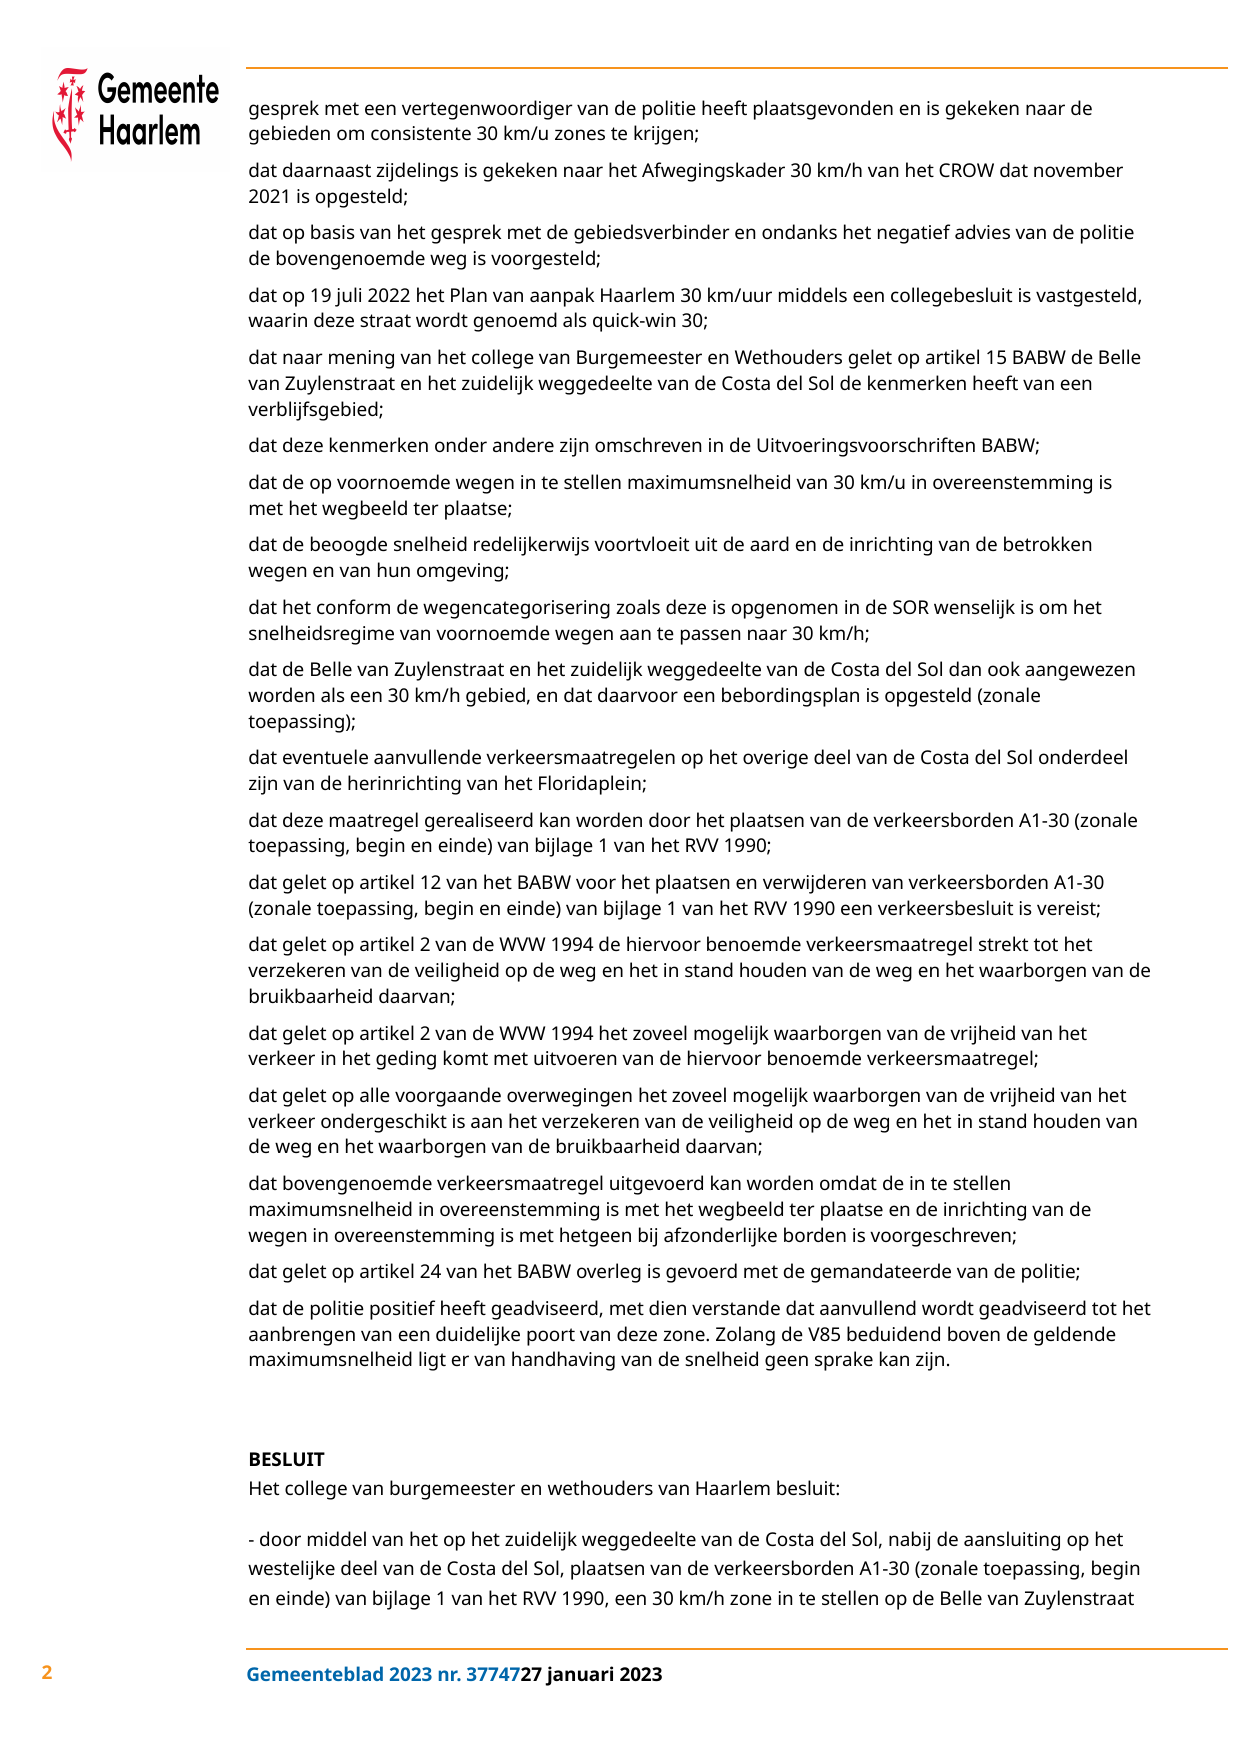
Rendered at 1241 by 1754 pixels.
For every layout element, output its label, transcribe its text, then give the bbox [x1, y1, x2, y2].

text dat de op voornoemde wegen in te stellen maximumsnelheid van 30 km/u in overeenstemming is met het wegbeeld ter plaatse; [248, 469, 1152, 521]
text dat bovengenoemde verkeersmaatregel uitgevoerd kan worden omdat de in te stellen maximumsnelheid in overeenstemming is met het wegbeeld ter plaatse en de inrichting van de wegen in overeenstemming is met hetgeen bij afzonderlijke borden is voorgeschreven; [248, 1170, 1152, 1247]
text Het college van burgemeester en wethouders van Haarlem besluit: [248, 1476, 1152, 1501]
text - door middel van het op het zuidelijk weggedeelte van de Costa del Sol, nabij de aansluiting op het westelijke deel van de Costa del Sol, plaatsen van de verkeersborden A1-30 (zonale toepassing, begin en einde) van bijlage 1 van het RVV 1990, een 30 km/h zone in te stellen op de Belle van Zuylenstraat [248, 1526, 1152, 1611]
text dat de politie positief heeft geadviseerd, met dien verstande dat aanvullend wordt geadviseerd tot het aanbrengen van een duidelijke poort van deze zone. Zolang de V85 beduidend boven de geldende maximumsnelheid ligt er van handhaving van de snelheid geen sprake kan zijn. [248, 1295, 1152, 1372]
picture [41, 47, 231, 172]
text dat daarnaast zijdelings is gekeken naar het Afwegingskader 30 km/h van het CROW dat november 2021 is opgesteld; [248, 157, 1152, 209]
text dat het conform de wegencategorisering zoals deze is opgenomen in de SOR wenselijk is om het snelheidsregime van voornoemde wegen aan te passen naar 30 km/h; [248, 594, 1152, 645]
text dat naar mening van het college van Burgemeester en Wethouders gelet op artikel 15 BABW de Belle van Zuylenstraat en het zuidelijk weggedeelte van de Costa del Sol de kenmerken heeft van een verblijfsgebied; [248, 344, 1152, 422]
text dat deze maatregel gerealiseerd kan worden door het plaatsen van de verkeersborden A1-30 (zonale toepassing, begin en einde) van bijlage 1 van het RVV 1990; [248, 807, 1152, 858]
text dat op 19 juli 2022 het Plan van aanpak Haarlem 30 km/uur middels een collegebesluit is vastgesteld, waarin deze straat wordt genoemd als quick-win 30; [248, 282, 1152, 333]
text dat eventuele aanvullende verkeersmaatregelen op het overige deel van de Costa del Sol onderdeel zijn van de herinrichting van het Floridaplein; [248, 744, 1152, 796]
text dat gelet op artikel 2 van de WVW 1994 het zoveel mogelijk waarborgen van de vrijheid van het verkeer in het geding komt met uitvoeren van de hiervoor benoemde verkeersmaatregel; [248, 1020, 1152, 1071]
text BESLUIT [248, 1446, 1152, 1472]
text dat gelet op artikel 2 van de WVW 1994 de hiervoor benoemde verkeersmaatregel strekt tot het verzekeren van de veiligheid op de weg en het in stand houden van de weg en het waarborgen van de bruikbaarheid daarvan; [248, 932, 1152, 1009]
text dat op basis van het gesprek met de gebiedsverbinder en ondanks het negatief advies van de politie de bovengenoemde weg is voorgesteld; [248, 219, 1152, 271]
text dat gelet op artikel 12 van het BABW voor het plaatsen en verwijderen van verkeersborden A1-30 (zonale toepassing, begin en einde) van bijlage 1 van het RVV 1990 een verkeersbesluit is vereist; [248, 869, 1152, 921]
text dat de beoogde snelheid redelijkerwijs voortvloeit uit de aard en de inrichting van de betrokken wegen en van hun omgeving; [248, 532, 1152, 583]
text dat gelet op artikel 24 van het BABW overleg is gevoerd met de gemandateerde van de politie; [248, 1258, 1152, 1284]
text gesprek met een vertegenwoordiger van de politie heeft plaatsgevonden en is gekeken naar de gebieden om consistente 30 km/u zones te krijgen; [248, 95, 1152, 146]
text dat de Belle van Zuylenstraat en het zuidelijk weggedeelte van de Costa del Sol dan ook aangewezen worden als een 30 km/h gebied, en dat daarvoor een bebordingsplan is opgesteld (zonale toepassing); [248, 656, 1152, 733]
text dat deze kenmerken onder andere zijn omschreven in de Uitvoeringsvoorschriften BABW; [248, 432, 1152, 458]
text dat gelet op alle voorgaande overwegingen het zoveel mogelijk waarborgen van de vrijheid van het verkeer ondergeschikt is aan het verzekeren van de veiligheid op de weg en het in stand houden van de weg en het waarborgen van de bruikbaarheid daarvan; [248, 1082, 1152, 1159]
